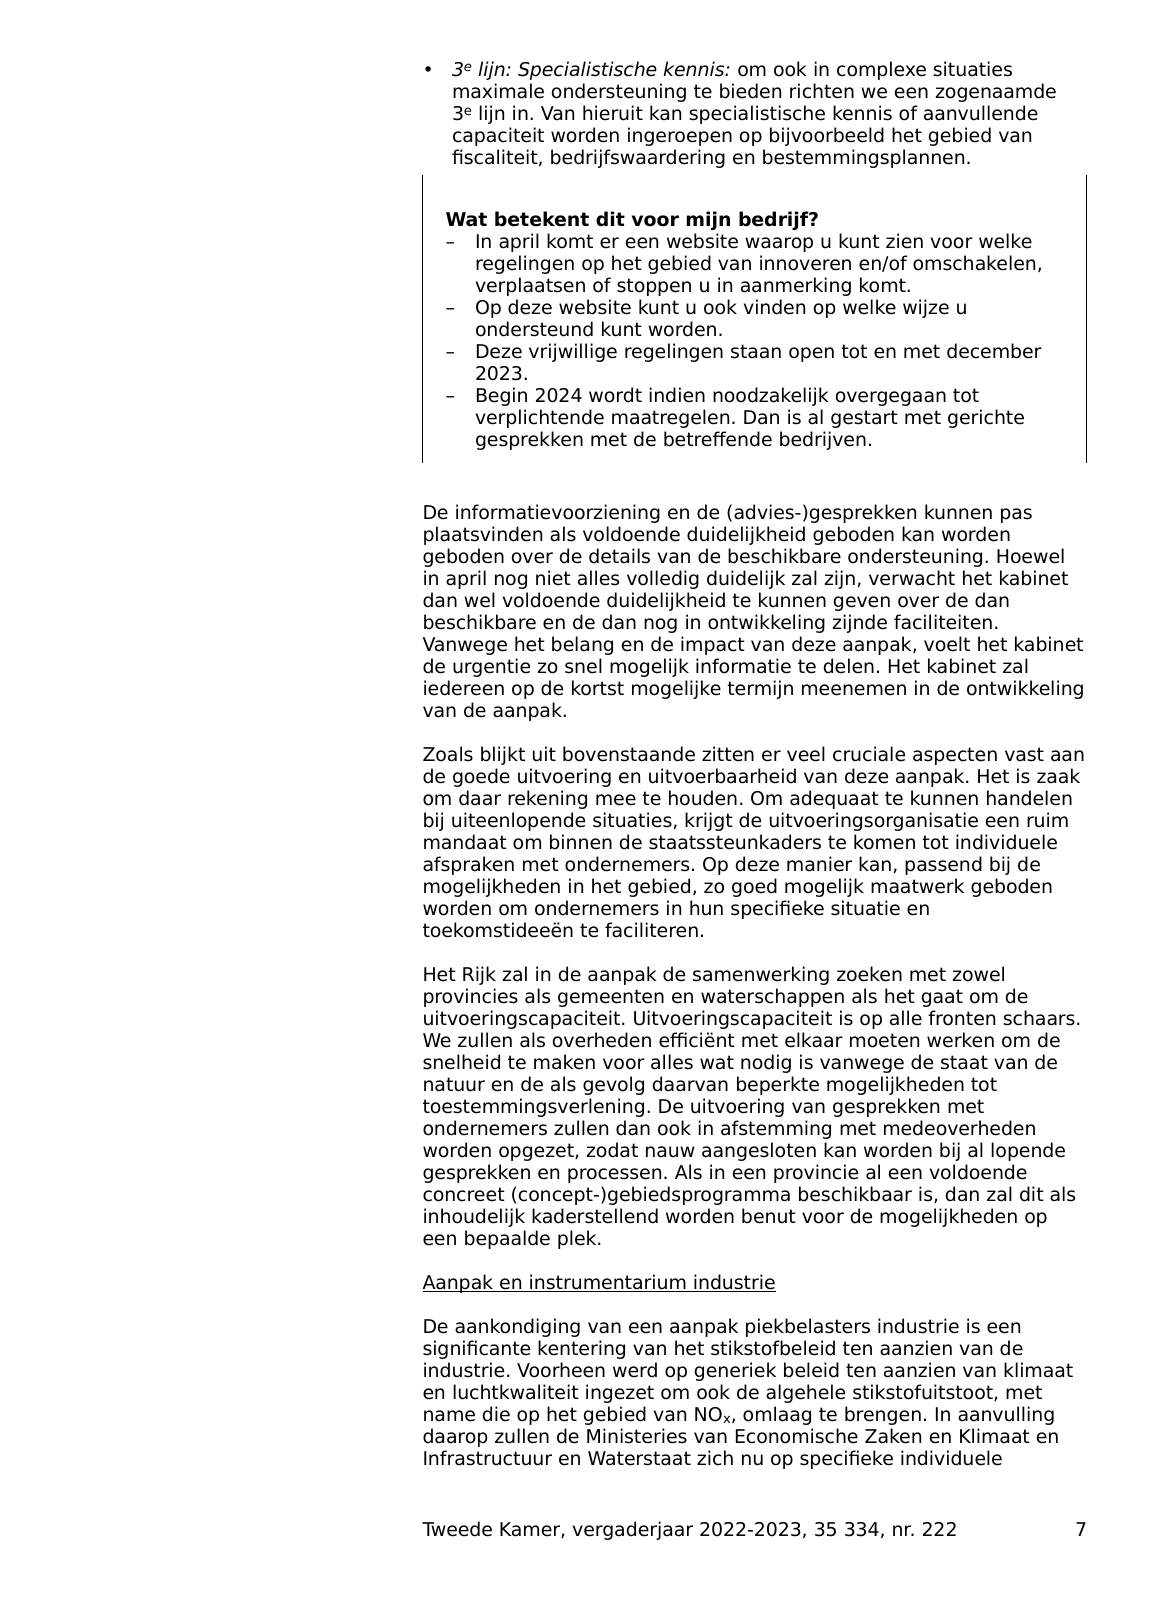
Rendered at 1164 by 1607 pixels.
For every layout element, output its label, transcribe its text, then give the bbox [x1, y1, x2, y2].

text De aankondiging van een aanpak piekbelasters industrie is een significante kentering van het stikstofbeleid ten aanzien van de industrie. Voorheen werd op generiek beleid ten aanzien van klimaat en luchtkwaliteit ingezet om ook de algehele stikstofuitstoot, met name die op het gebied van NOx, omlaag te brengen. In aanvulling daarop zullen de Ministeries van Economische Zaken en Klimaat en Infrastructuur en Waterstaat zich nu op specifieke individuele [422, 1316, 1087, 1470]
text • 3e lijn: Specialistische kennis: om ook in complexe situaties maximale ondersteuning te bieden richten we een zogenaamde 3e lijn in. Van hieruit kan specialistische kennis of aanvullende capaciteit worden ingeroepen op bijvoorbeeld het gebied van fiscaliteit, bedrijfswaardering en bestemmingsplannen. [422, 59, 1087, 169]
table_header Wat betekent dit voor mijn bedrijf? – In april komt er een website waarop u kunt zien voor welke regelingen op het gebied van innoveren en/of omschakelen, verplaatsen of stoppen u in aanmerking komt. – Op deze website kunt u ook vinden op welke wijze u ondersteund kunt worden. – Deze vrijwillige regelingen staan open tot en met december 2023. – Begin 2024 wordt indien noodzakelijk overgegaan tot verplichtende maatregelen. Dan is al gestart met gerichte gesprekken met de betreffende bedrijven. [423, 175, 1086, 462]
text Het Rijk zal in de aanpak de samenwerking zoeken met zowel provincies als gemeenten en waterschappen als het gaat om de uitvoeringscapaciteit. Uitvoeringscapaciteit is op alle fronten schaars. We zullen als overheden efficiënt met elkaar moeten werken om de snelheid te maken voor alles wat nodig is vanwege de staat van de natuur en de als gevolg daarvan beperkte mogelijkheden tot toestemmingsverlening. De uitvoering van gesprekken met ondernemers zullen dan ook in afstemming met medeoverheden worden opgezet, zodat nauw aangesloten kan worden bij al lopende gesprekken en processen. Als in een provincie al een voldoende concreet (concept-)gebiedsprogramma beschikbaar is, dan zal dit als inhoudelijk kaderstellend worden benut voor de mogelijkheden op een bepaalde plek. [422, 964, 1087, 1250]
subtitle Aanpak en instrumentarium industrie [422, 1272, 1087, 1294]
text Zoals blijkt uit bovenstaande zitten er veel cruciale aspecten vast aan de goede uitvoering en uitvoerbaarheid van deze aanpak. Het is zaak om daar rekening mee te houden. Om adequaat te kunnen handelen bij uiteenlopende situaties, krijgt de uitvoeringsorganisatie een ruim mandaat om binnen de staatssteunkaders te komen tot individuele afspraken met ondernemers. Op deze manier kan, passend bij de mogelijkheden in het gebied, zo goed mogelijk maatwerk geboden worden om ondernemers in hun specifieke situatie en toekomstideeën te faciliteren. [422, 744, 1087, 942]
text De informatievoorziening en de (advies-)gesprekken kunnen pas plaatsvinden als voldoende duidelijkheid geboden kan worden geboden over de details van de beschikbare ondersteuning. Hoewel in april nog niet alles volledig duidelijk zal zijn, verwacht het kabinet dan wel voldoende duidelijkheid te kunnen geven over de dan beschikbare en de dan nog in ontwikkeling zijnde faciliteiten. Vanwege het belang en de impact van deze aanpak, voelt het kabinet de urgentie zo snel mogelijk informatie te delen. Het kabinet zal iedereen op de kortst mogelijke termijn meenemen in de ontwikkeling van de aanpak. [422, 502, 1087, 722]
